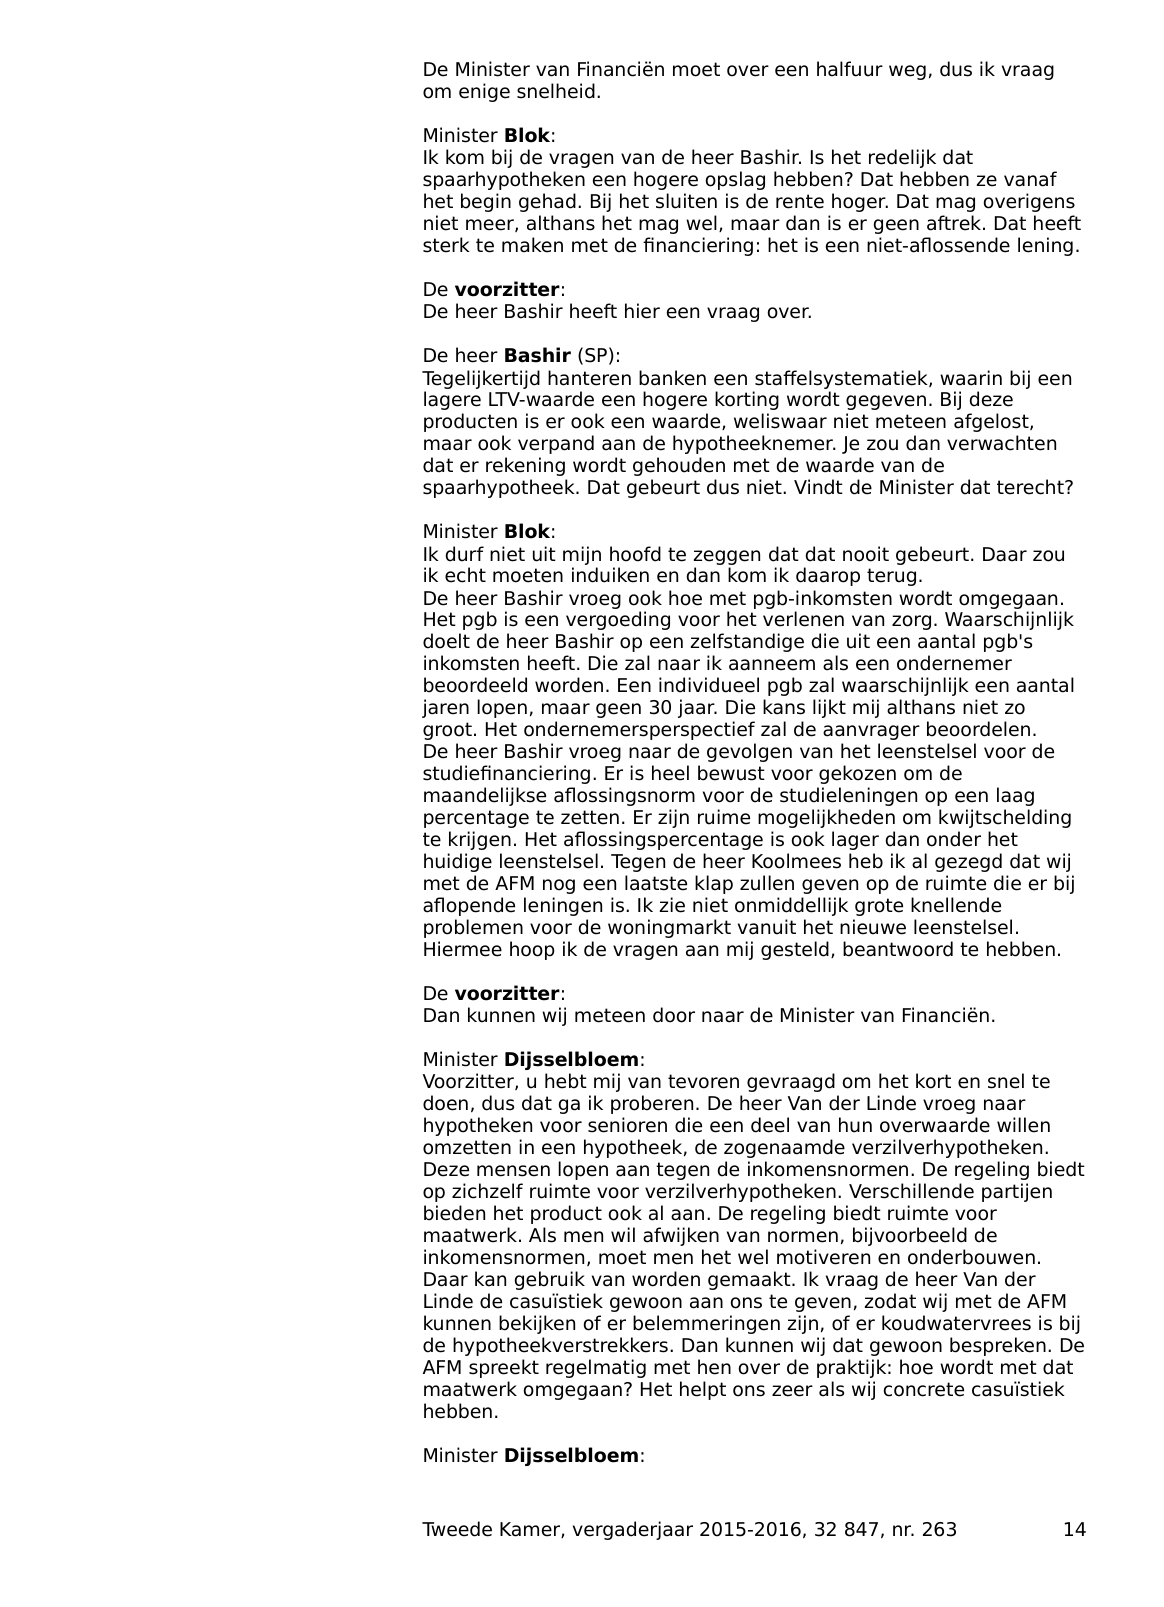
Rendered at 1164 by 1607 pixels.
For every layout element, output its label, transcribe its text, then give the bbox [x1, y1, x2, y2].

text Dan kunnen wij meteen door naar de Minister van Financiën. [422, 1005, 1087, 1027]
text Minister Dijsselbloem: [422, 1049, 1087, 1071]
text De heer Bashir (SP): [422, 345, 1087, 367]
text De heer Bashir vroeg ook hoe met pgb-inkomsten wordt omgegaan. Het pgb is een vergoeding voor het verlenen van zorg. Waarschijnlijk doelt de heer Bashir op een zelfstandige die uit een aantal pgb's inkomsten heeft. Die zal naar ik aanneem als een ondernemer beoordeeld worden. Een individueel pgb zal waarschijnlijk een aantal jaren lopen, maar geen 30 jaar. Die kans lijkt mij althans niet zo groot. Het ondernemersperspectief zal de aanvrager beoordelen. [422, 587, 1087, 741]
text Minister Blok: [422, 521, 1087, 543]
text Tegelijkertijd hanteren banken een staffelsystematiek, waarin bij een lagere LTV-waarde een hogere korting wordt gegeven. Bij deze producten is er ook een waarde, weliswaar niet meteen afgelost, maar ook verpand aan de hypotheeknemer. Je zou dan verwachten dat er rekening wordt gehouden met de waarde van de spaarhypotheek. Dat gebeurt dus niet. Vindt de Minister dat terecht? [422, 367, 1087, 499]
text De heer Bashir heeft hier een vraag over. [422, 301, 1087, 323]
text De voorzitter: [422, 279, 1087, 301]
text Ik durf niet uit mijn hoofd te zeggen dat dat nooit gebeurt. Daar zou ik echt moeten induiken en dan kom ik daarop terug. [422, 543, 1087, 587]
text De heer Bashir vroeg naar de gevolgen van het leenstelsel voor de studiefinanciering. Er is heel bewust voor gekozen om de maandelijkse aflossingsnorm voor de studieleningen op een laag percentage te zetten. Er zijn ruime mogelijkheden om kwijtschelding te krijgen. Het aflossingspercentage is ook lager dan onder het huidige leenstelsel. Tegen de heer Koolmees heb ik al gezegd dat wij met de AFM nog een laatste klap zullen geven op de ruimte die er bij aflopende leningen is. Ik zie niet onmiddellijk grote knellende problemen voor de woningmarkt vanuit het nieuwe leenstelsel. [422, 741, 1087, 939]
text Minister Dijsselbloem: [422, 1445, 1087, 1467]
text De voorzitter: [422, 983, 1087, 1005]
text Hiermee hoop ik de vragen aan mij gesteld, beantwoord te hebben. [422, 939, 1087, 961]
text Ik kom bij de vragen van de heer Bashir. Is het redelijk dat spaarhypotheken een hogere opslag hebben? Dat hebben ze vanaf het begin gehad. Bij het sluiten is de rente hoger. Dat mag overigens niet meer, althans het mag wel, maar dan is er geen aftrek. Dat heeft sterk te maken met de financiering: het is een niet-aflossende lening. [422, 147, 1087, 257]
text Voorzitter, u hebt mij van tevoren gevraagd om het kort en snel te doen, dus dat ga ik proberen. De heer Van der Linde vroeg naar hypotheken voor senioren die een deel van hun overwaarde willen omzetten in een hypotheek, de zogenaamde verzilverhypotheken. Deze mensen lopen aan tegen de inkomensnormen. De regeling biedt op zichzelf ruimte voor verzilverhypotheken. Verschillende partijen bieden het product ook al aan. De regeling biedt ruimte voor maatwerk. Als men wil afwijken van normen, bijvoorbeeld de inkomensnormen, moet men het wel motiveren en onderbouwen. Daar kan gebruik van worden gemaakt. Ik vraag de heer Van der Linde de casuïstiek gewoon aan ons te geven, zodat wij met de AFM kunnen bekijken of er belemmeringen zijn, of er koudwatervrees is bij de hypotheekverstrekkers. Dan kunnen wij dat gewoon bespreken. De AFM spreekt regelmatig met hen over de praktijk: hoe wordt met dat maatwerk omgegaan? Het helpt ons zeer als wij concrete casuïstiek hebben. [422, 1071, 1087, 1423]
text Minister Blok: [422, 125, 1087, 147]
text De Minister van Financiën moet over een halfuur weg, dus ik vraag om enige snelheid. [422, 59, 1087, 103]
